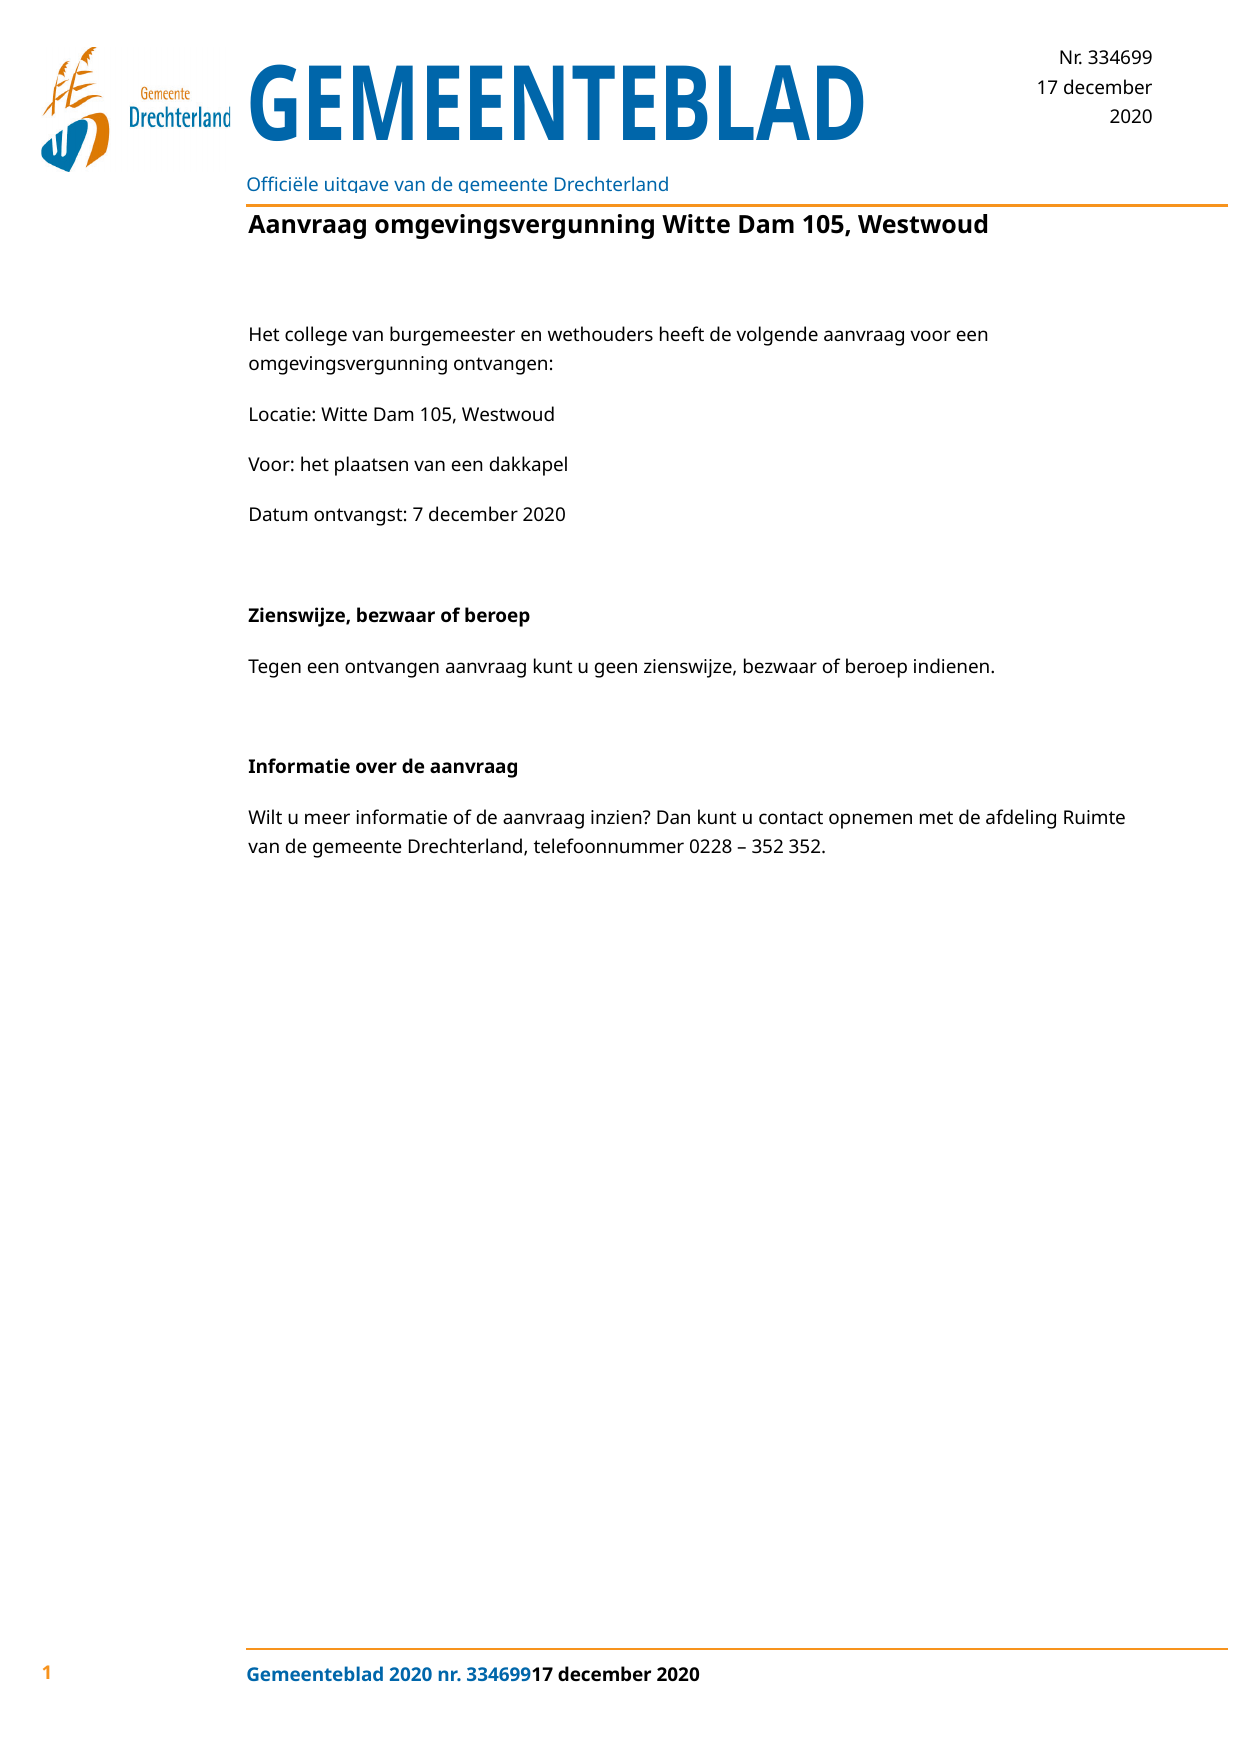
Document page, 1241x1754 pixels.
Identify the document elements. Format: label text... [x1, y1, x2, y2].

text Locatie: Witte Dam 105, Westwoud [248, 401, 1152, 426]
text Aanvraag omgevingsvergunning Witte Dam 105, Westwoud [248, 207, 1152, 241]
text Datum ontvangst: 7 december 2020 [248, 502, 1152, 527]
text Het college van burgemeester en wethouders heeft de volgende aanvraag voor een omgevingsvergunning ontvangen: [248, 321, 1152, 376]
text Zienswijze, bezwaar of beroep [248, 602, 1152, 628]
text Informatie over de aanvraag [248, 754, 1152, 779]
picture [41, 47, 231, 172]
picture [226, 115, 231, 124]
text Voor: het plaatsen van een dakkapel [248, 451, 1152, 477]
text Wilt u meer informatie of de aanvraag inzien? Dan kunt u contact opnemen met de afdeling Ruimte van de gemeente Drechterland, telefoonnummer 0228 – 352 352. [248, 804, 1152, 859]
picture [41, 158, 64, 172]
text Tegen een ontvangen aanvraag kunt u geen zienswijze, bezwaar of beroep indienen. [248, 653, 1152, 678]
